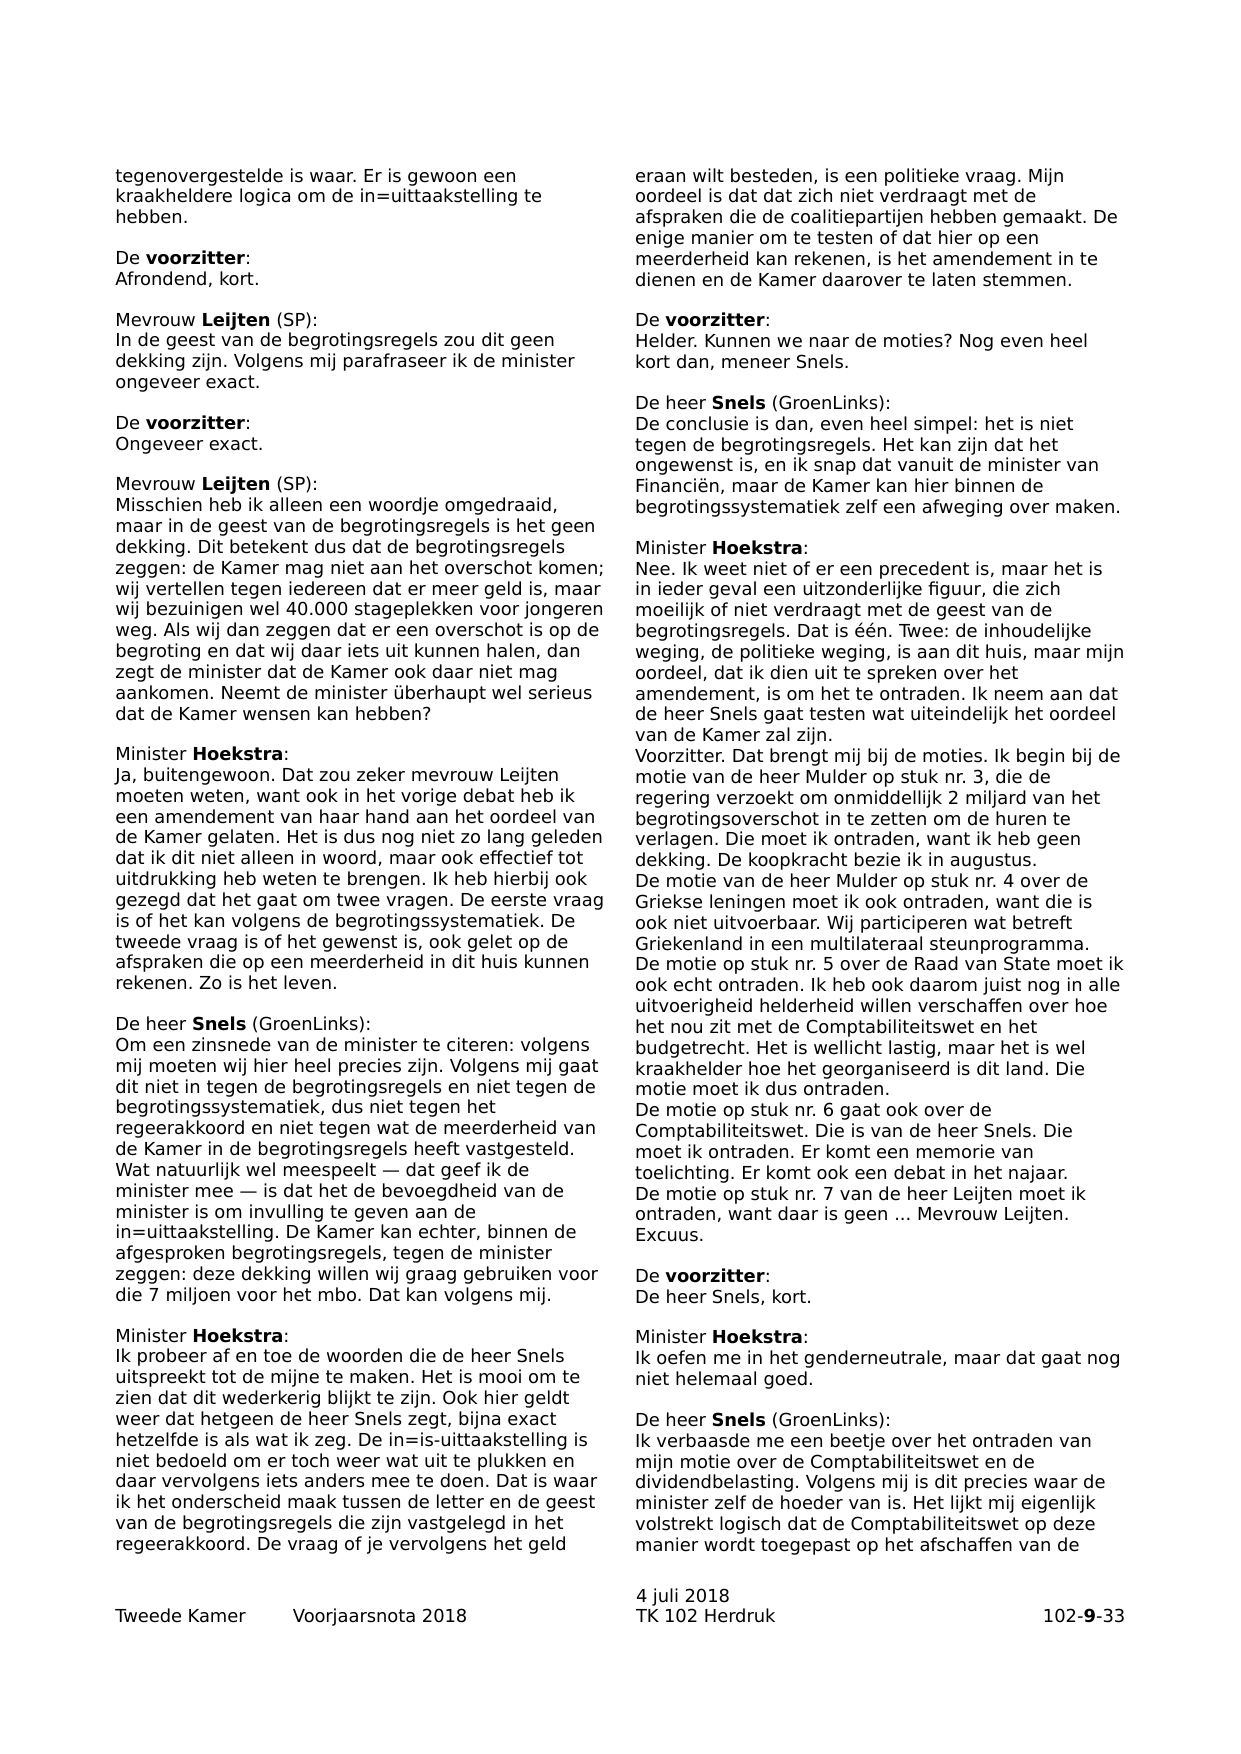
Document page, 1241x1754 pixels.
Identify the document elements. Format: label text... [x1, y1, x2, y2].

text In de geest van de begrotingsregels zou dit geen dekking zijn. Volgens mij parafraseer ik de minister ongeveer exact. [115, 330, 605, 393]
text eraan wilt besteden, is een politieke vraag. Mijn oordeel is dat dat zich niet verdraagt met de afspraken die de coalitiepartijen hebben gemaakt. De enige manier om te testen of dat hier op een meerderheid kan rekenen, is het amendement in te dienen en de Kamer daarover te laten stemmen. [635, 165, 1125, 290]
text Ik verbaasde me een beetje over het ontraden van mijn motie over de Comptabiliteitswet en de dividendbelasting. Volgens mij is dit precies waar de minister zelf de hoeder van is. Het lijkt mij eigenlijk volstrekt logisch dat de Comptabiliteitswet op deze manier wordt toegepast op het afschaffen van de [635, 1431, 1125, 1556]
text De heer Snels (GroenLinks): [115, 1014, 605, 1035]
text De heer Snels, kort. [635, 1287, 1125, 1307]
text Ik oefen me in het genderneutrale, maar dat gaat nog niet helemaal goed. [635, 1348, 1125, 1390]
text Minister Hoekstra: [115, 744, 605, 765]
text Mevrouw Leijten (SP): [115, 309, 605, 330]
text De heer Snels (GroenLinks): [635, 393, 1125, 413]
text Minister Hoekstra: [635, 1327, 1125, 1348]
text De motie op stuk nr. 6 gaat ook over de Comptabiliteitswet. Die is van de heer Snels. Die moet ik ontraden. Er komt een memorie van toelichting. Er komt ook een debat in het najaar. [635, 1100, 1125, 1183]
text Ik probeer af en toe de woorden die de heer Snels uitspreekt tot de mijne te maken. Het is mooi om te zien dat dit wederkerig blijkt te zijn. Ook hier geldt weer dat hetgeen de heer Snels zegt, bijna exact hetzelfde is als wat ik zeg. De in=is-uittaakstelling is niet bedoeld om er toch weer wat uit te plukken en daar vervolgens iets anders mee te doen. Dat is waar ik het onderscheid maak tussen de letter en de geest van de begrotingsregels die zijn vastgelegd in het regeerakkoord. De vraag of je vervolgens het geld [115, 1346, 605, 1554]
text De voorzitter: [115, 413, 605, 433]
text De voorzitter: [115, 248, 605, 268]
text Om een zinsnede van de minister te citeren: volgens mij moeten wij hier heel precies zijn. Volgens mij gaat dit niet in tegen de begrotingsregels en niet tegen de begrotingssystematiek, dus niet tegen het regeerakkoord en niet tegen wat de meerderheid van de Kamer in de begrotingsregels heeft vastgesteld. Wat natuurlijk wel meespeelt — dat geef ik de minister mee — is dat het de bevoegdheid van de minister is om invulling te geven aan de in=uittaakstelling. De Kamer kan echter, binnen de afgesproken begrotingsregels, tegen de minister zeggen: deze dekking willen wij graag gebruiken voor die 7 miljoen voor het mbo. Dat kan volgens mij. [115, 1035, 605, 1306]
text Ongeveer exact. [115, 433, 605, 454]
text De motie op stuk nr. 5 over de Raad van State moet ik ook echt ontraden. Ik heb ook daarom juist nog in alle uitvoerigheid helderheid willen verschaffen over hoe het nou zit met de Comptabiliteitswet en het budgetrecht. Het is wellicht lastig, maar het is wel kraakhelder hoe het georganiseerd is dit land. Die motie moet ik dus ontraden. [635, 954, 1125, 1100]
text Mevrouw Leijten (SP): [115, 474, 605, 495]
text tegenovergestelde is waar. Er is gewoon een kraakheldere logica om de in=uittaakstelling te hebben. [115, 165, 605, 228]
text De heer Snels (GroenLinks): [635, 1410, 1125, 1431]
text Helder. Kunnen we naar de moties? Nog even heel kort dan, meneer Snels. [635, 331, 1125, 373]
text Minister Hoekstra: [635, 538, 1125, 558]
text De voorzitter: [635, 310, 1125, 331]
text De voorzitter: [635, 1266, 1125, 1287]
text De conclusie is dan, even heel simpel: het is niet tegen de begrotingsregels. Het kan zijn dat het ongewenst is, en ik snap dat vanuit de minister van Financiën, maar de Kamer kan hier binnen de begrotingssystematiek zelf een afweging over maken. [635, 413, 1125, 518]
text De motie op stuk nr. 7 van de heer Leijten moet ik ontraden, want daar is geen ... Mevrouw Leijten. Excuus. [635, 1183, 1125, 1246]
text Minister Hoekstra: [115, 1326, 605, 1346]
text Nee. Ik weet niet of er een precedent is, maar het is in ieder geval een uitzonderlijke figuur, die zich moeilijk of niet verdraagt met de geest van de begrotingsregels. Dat is één. Twee: de inhoudelijke weging, de politieke weging, is aan dit huis, maar mijn oordeel, dat ik dien uit te spreken over het amendement, is om het te ontraden. Ik neem aan dat de heer Snels gaat testen wat uiteindelijk het oordeel van de Kamer zal zijn. [635, 558, 1125, 746]
text Afrondend, kort. [115, 268, 605, 289]
text Ja, buitengewoon. Dat zou zeker mevrouw Leijten moeten weten, want ook in het vorige debat heb ik een amendement van haar hand aan het oordeel van de Kamer gelaten. Het is dus nog niet zo lang geleden dat ik dit niet alleen in woord, maar ook effectief tot uitdrukking heb weten te brengen. Ik heb hierbij ook gezegd dat het gaat om twee vragen. De eerste vraag is of het kan volgens de begrotingssystematiek. De tweede vraag is of het gewenst is, ook gelet op de afspraken die op een meerderheid in dit huis kunnen rekenen. Zo is het leven. [115, 765, 605, 994]
text Voorzitter. Dat brengt mij bij de moties. Ik begin bij de motie van de heer Mulder op stuk nr. 3, die de regering verzoekt om onmiddellijk 2 miljard van het begrotingsoverschot in te zetten om de huren te verlagen. Die moet ik ontraden, want ik heb geen dekking. De koopkracht bezie ik in augustus. [635, 746, 1125, 871]
text Misschien heb ik alleen een woordje omgedraaid, maar in de geest van de begrotingsregels is het geen dekking. Dit betekent dus dat de begrotingsregels zeggen: de Kamer mag niet aan het overschot komen; wij vertellen tegen iedereen dat er meer geld is, maar wij bezuinigen wel 40.000 stageplekken voor jongeren weg. Als wij dan zeggen dat er een overschot is op de begroting en dat wij daar iets uit kunnen halen, dan zegt de minister dat de Kamer ook daar niet mag aankomen. Neemt de minister überhaupt wel serieus dat de Kamer wensen kan hebben? [115, 495, 605, 724]
text De motie van de heer Mulder op stuk nr. 4 over de Griekse leningen moet ik ook ontraden, want die is ook niet uitvoerbaar. Wij participeren wat betreft Griekenland in een multilateraal steunprogramma. [635, 871, 1125, 954]
